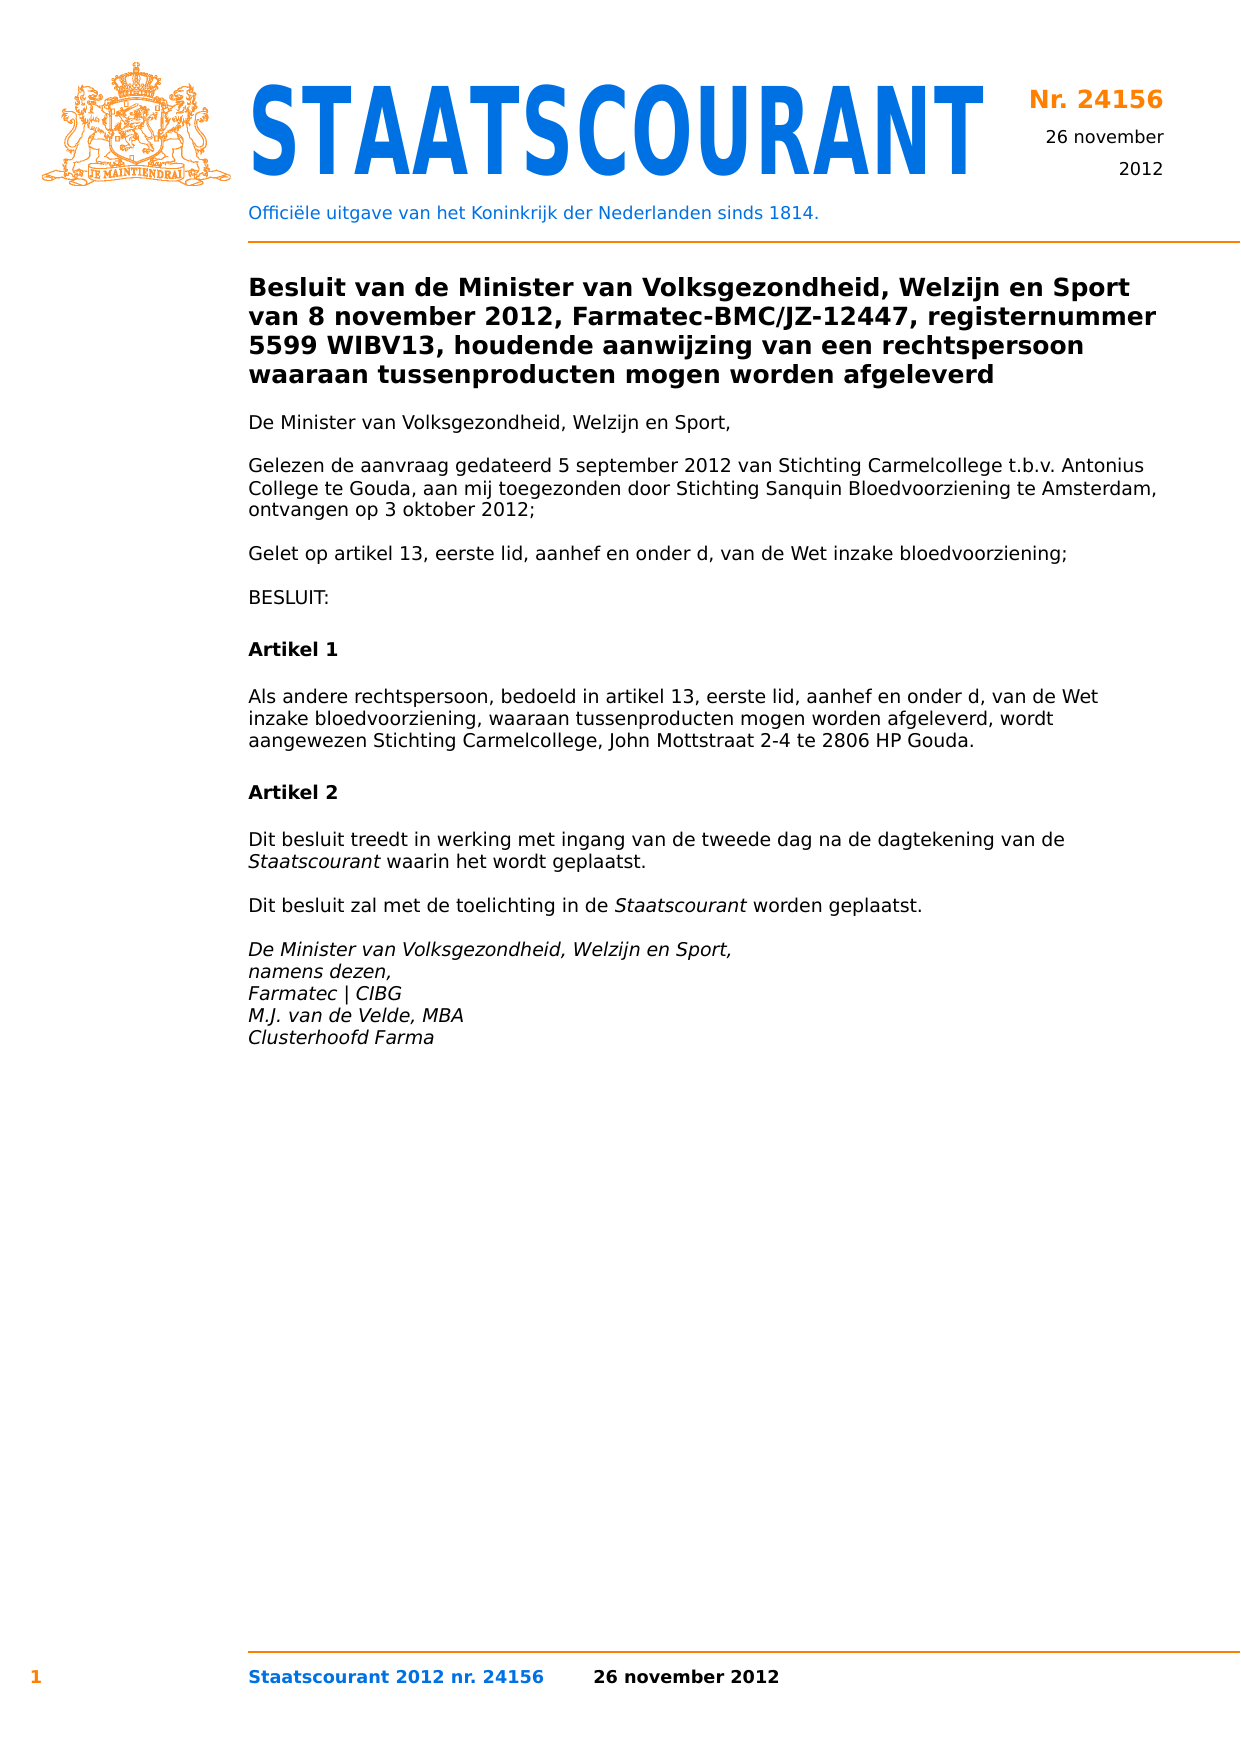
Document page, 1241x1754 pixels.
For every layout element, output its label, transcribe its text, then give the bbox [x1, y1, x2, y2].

table_cell 26 november [998, 121, 1240, 153]
table_header [25, 62, 248, 241]
table_header Nr. 24156 [998, 62, 1240, 121]
text Dit besluit treedt in werking met ingang van de tweede dag na de dagtekening van de Staatscourant waarin het wordt geplaatst. [248, 829, 1163, 873]
subtitle Artikel 2 [248, 782, 1163, 804]
subtitle Artikel 1 [248, 639, 1163, 661]
table_cell 2012 [998, 153, 1240, 203]
text Gelet op artikel 13, eerste lid, aanhef en onder d, van de Wet inzake bloedvoorziening; [248, 543, 1163, 565]
table_header STAATSCOURANT [248, 62, 998, 203]
text De Minister van Volksgezondheid, Welzijn en Sport, [248, 412, 1163, 433]
text De Minister van Volksgezondheid, Welzijn en Sport, namens dezen, Farmatec | CIBG M.J. van de Velde, MBA Clusterhoofd Farma [248, 939, 1163, 1048]
text Gelezen de aanvraag gedateerd 5 september 2012 van Stichting Carmelcollege t.b.v. Antonius College te Gouda, aan mij toegezonden door Stichting Sanquin Bloedvoorziening te Amsterdam, ontvangen op 3 oktober 2012; [248, 455, 1163, 521]
table_cell Officiële uitgave van het Koninkrijk der Nederlanden sinds 1814. [248, 203, 1240, 241]
picture [41, 62, 231, 186]
text BESLUIT: [248, 587, 1163, 609]
subtitle Besluit van de Minister van Volksgezondheid, Welzijn en Sport van 8 november 2012, Farmatec-BMC/JZ-12447, registernummer 5599 WIBV13, houdende aanwijzing van een rechtspersoon waaraan tussenproducten mogen worden afgeleverd [248, 273, 1163, 390]
text Dit besluit zal met de toelichting in de Staatscourant worden geplaatst. [248, 895, 1163, 917]
text Als andere rechtspersoon, bedoeld in artikel 13, eerste lid, aanhef en onder d, van de Wet inzake bloedvoorziening, waaraan tussenproducten mogen worden afgeleverd, wordt aangewezen Stichting Carmelcollege, John Mottstraat 2-4 te 2806 HP Gouda. [248, 686, 1163, 752]
